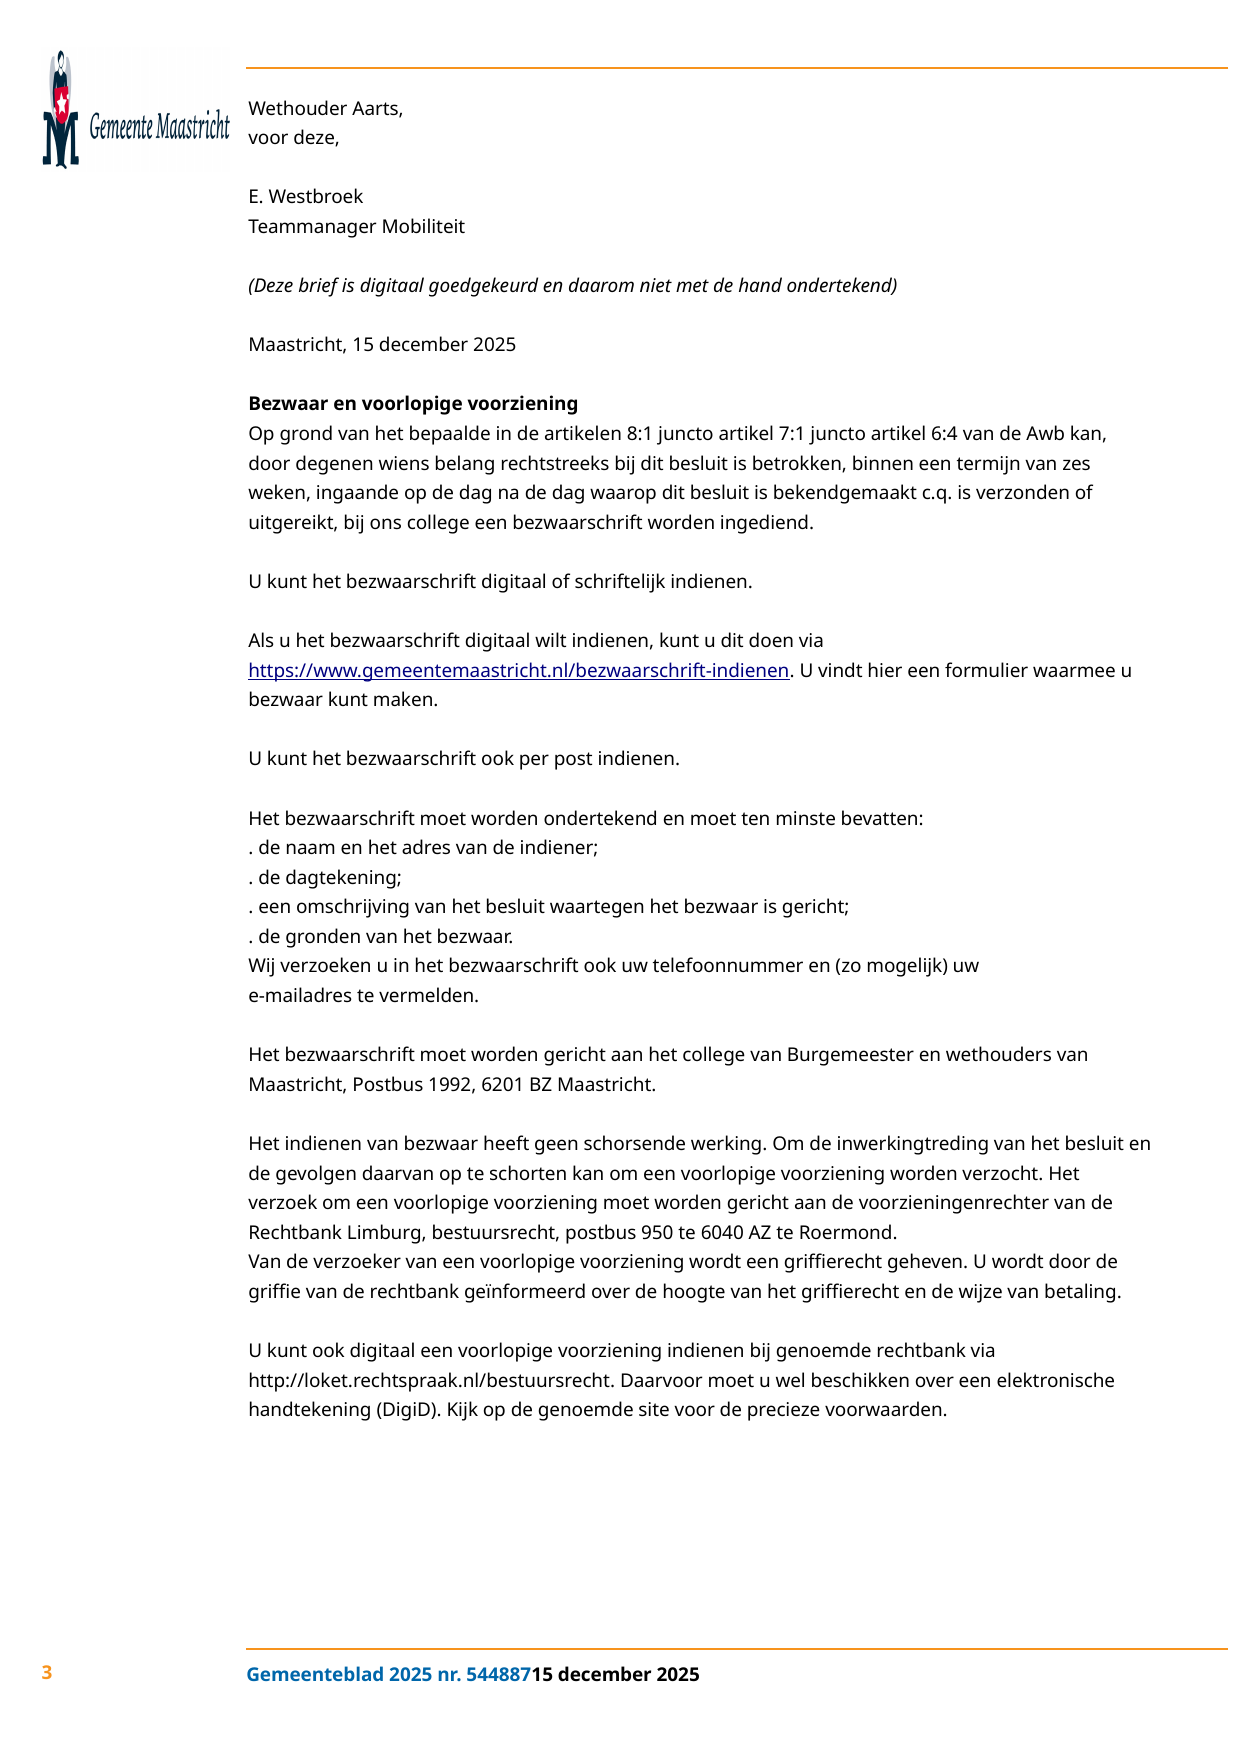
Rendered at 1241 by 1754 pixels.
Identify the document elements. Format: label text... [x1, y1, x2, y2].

text Maastricht, 15 december 2025 [248, 331, 1152, 357]
text e-mailadres te vermelden. [248, 982, 1152, 1008]
text voor deze, [248, 124, 1152, 150]
text (Deze brief is digitaal goedgekeurd en daarom niet met de hand ondertekend) [248, 272, 1152, 298]
text Het bezwaarschrift moet worden gericht aan het college van Burgemeester en wethouders van Maastricht, Postbus 1992, 6201 BZ Maastricht. [248, 1041, 1152, 1097]
text Het indienen van bezwaar heeft geen schorsende werking. Om de inwerkingtreding van het besluit en de gevolgen daarvan op te schorten kan om een voorlopige voorziening worden verzocht. Het verzoek om een voorlopige voorziening moet worden gericht aan de voorzieningenrechter van de Rechtbank Limburg, bestuursrecht, postbus 950 te 6040 AZ te Roermond. [248, 1130, 1152, 1245]
text Als u het bezwaarschrift digitaal wilt indienen, kunt u dit doen via https://www.gemeentemaastricht.nl/bezwaarschrift-indienen. U vindt hier een formulier waarmee u bezwaar kunt maken. [248, 627, 1152, 712]
text Bezwaar en voorlopige voorziening [248, 391, 1152, 416]
text U kunt ook digitaal een voorlopige voorziening indienen bij genoemde rechtbank via http://loket.rechtspraak.nl/bestuursrecht. Daarvoor moet u wel beschikken over een elektronische handtekening (DigiD). Kijk op de genoemde site voor de precieze voorwaarden. [248, 1337, 1152, 1422]
text Teammanager Mobiliteit [248, 213, 1152, 239]
text U kunt het bezwaarschrift ook per post indienen. [248, 746, 1152, 771]
text Wij verzoeken u in het bezwaarschrift ook uw telefoonnummer en (zo mogelijk) uw [248, 953, 1152, 978]
text U kunt het bezwaarschrift digitaal of schriftelijk indienen. [248, 568, 1152, 594]
text Op grond van het bepaalde in de artikelen 8:1 juncto artikel 7:1 juncto artikel 6:4 van de Awb kan, door degenen wiens belang rechtstreeks bij dit besluit is betrokken, binnen een termijn van zes weken, ingaande op de dag na de dag waarop dit besluit is bekendgemaakt c.q. is verzonden of uitgereikt, bij ons college een bezwaarschrift worden ingediend. [248, 420, 1152, 535]
text Het bezwaarschrift moet worden ondertekend en moet ten minste bevatten: [248, 805, 1152, 831]
text . de gronden van het bezwaar. [248, 923, 1152, 949]
text Van de verzoeker van een voorlopige voorziening wordt een griffierecht geheven. U wordt door de griffie van de rechtbank geïnformeerd over de hoogte van het griffierecht en de wijze van betaling. [248, 1248, 1152, 1304]
text . de dagtekening; [248, 864, 1152, 890]
text . de naam en het adres van de indiener; [248, 834, 1152, 860]
text E. Westbroek [248, 183, 1152, 209]
picture [41, 47, 231, 172]
text Wethouder Aarts, [248, 95, 1152, 121]
text . een omschrijving van het besluit waartegen het bezwaar is gericht; [248, 893, 1152, 919]
